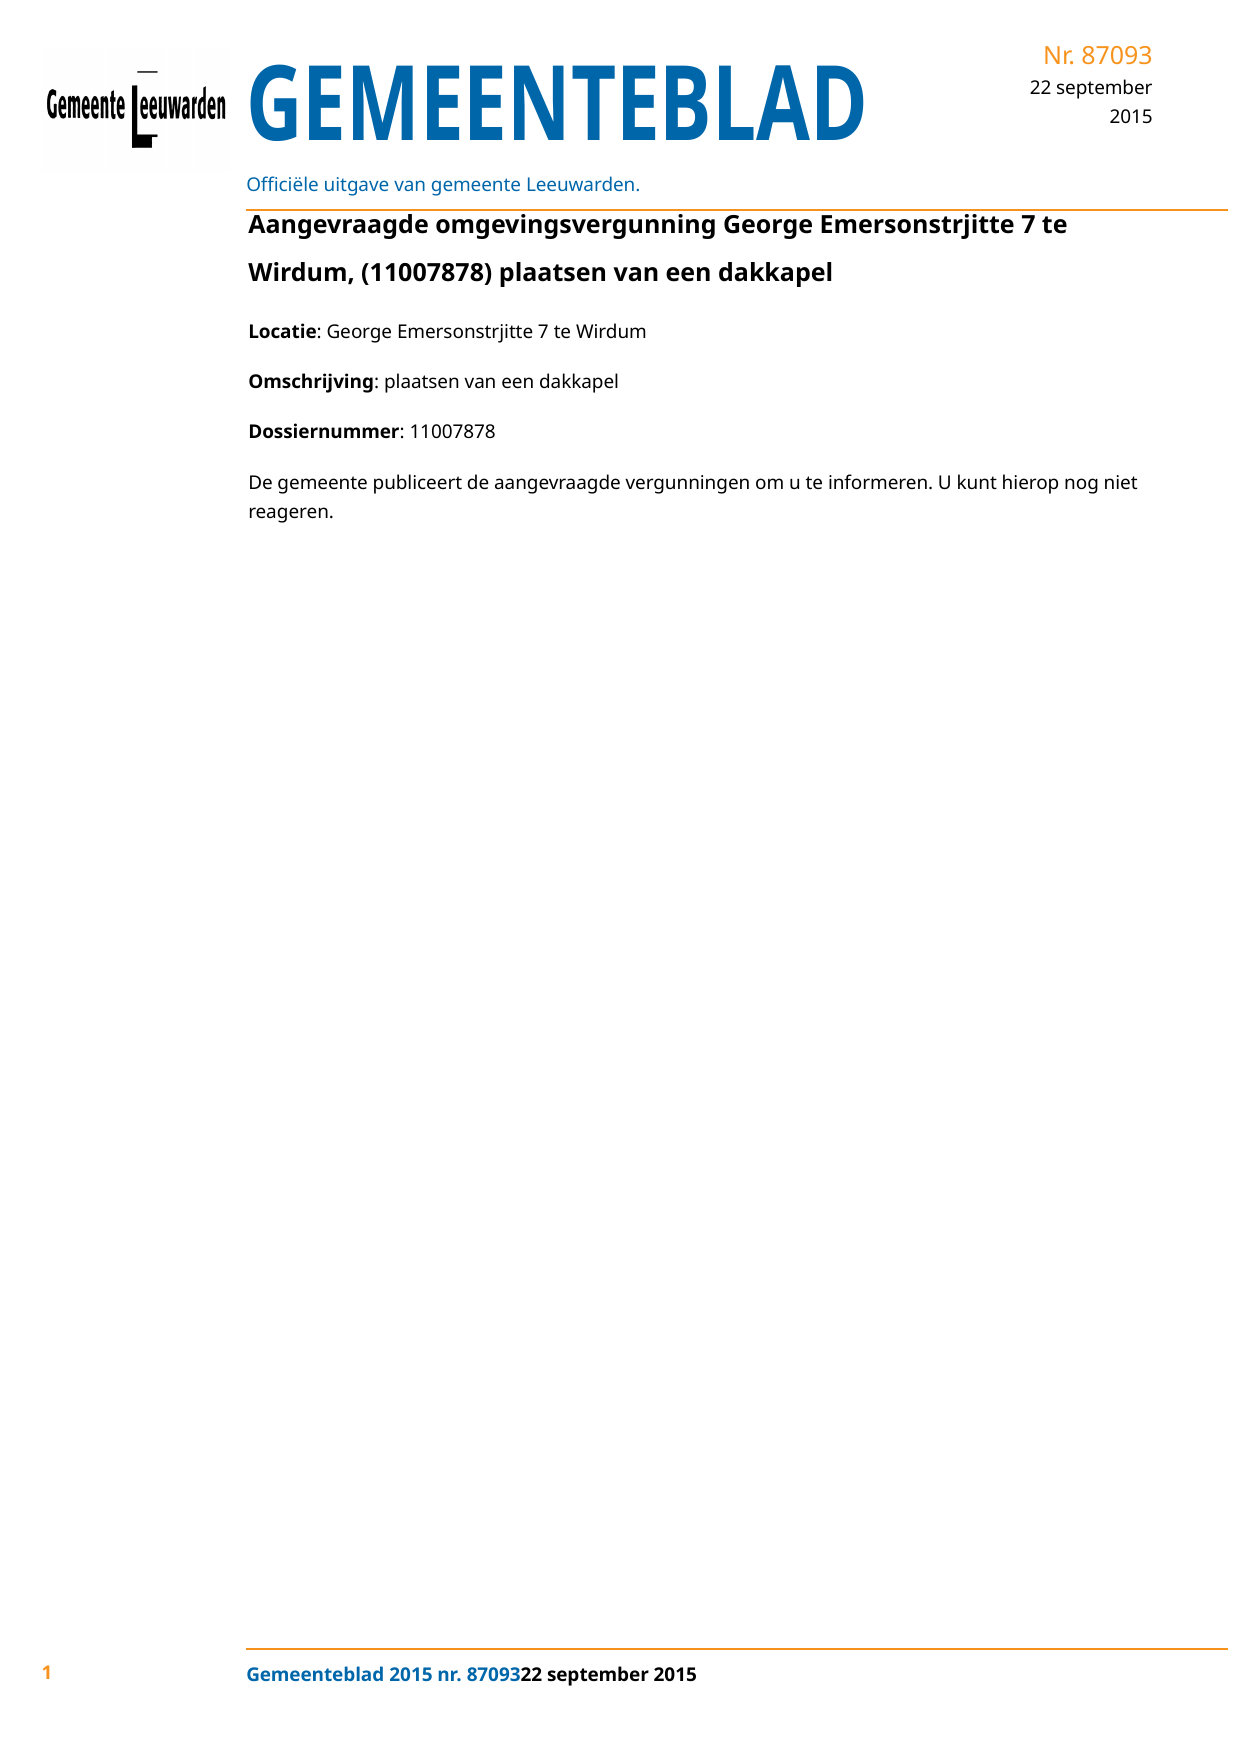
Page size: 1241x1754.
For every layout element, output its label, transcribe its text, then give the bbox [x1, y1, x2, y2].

text De gemeente publiceert de aangevraagde vergunningen om u te informeren. U kunt hierop nog niet reageren. [248, 469, 1152, 524]
text Omschrijving: plaatsen van een dakkapel [248, 368, 1152, 394]
text Locatie: George Emersonstrjitte 7 te Wirdum [248, 318, 1152, 344]
picture [41, 47, 231, 172]
text Dossiernummer: 11007878 [248, 419, 1152, 444]
text Aangevraagde omgevingsvergunning George Emersonstrjitte 7 te Wirdum, (11007878) plaatsen van een dakkapel [248, 211, 1152, 288]
